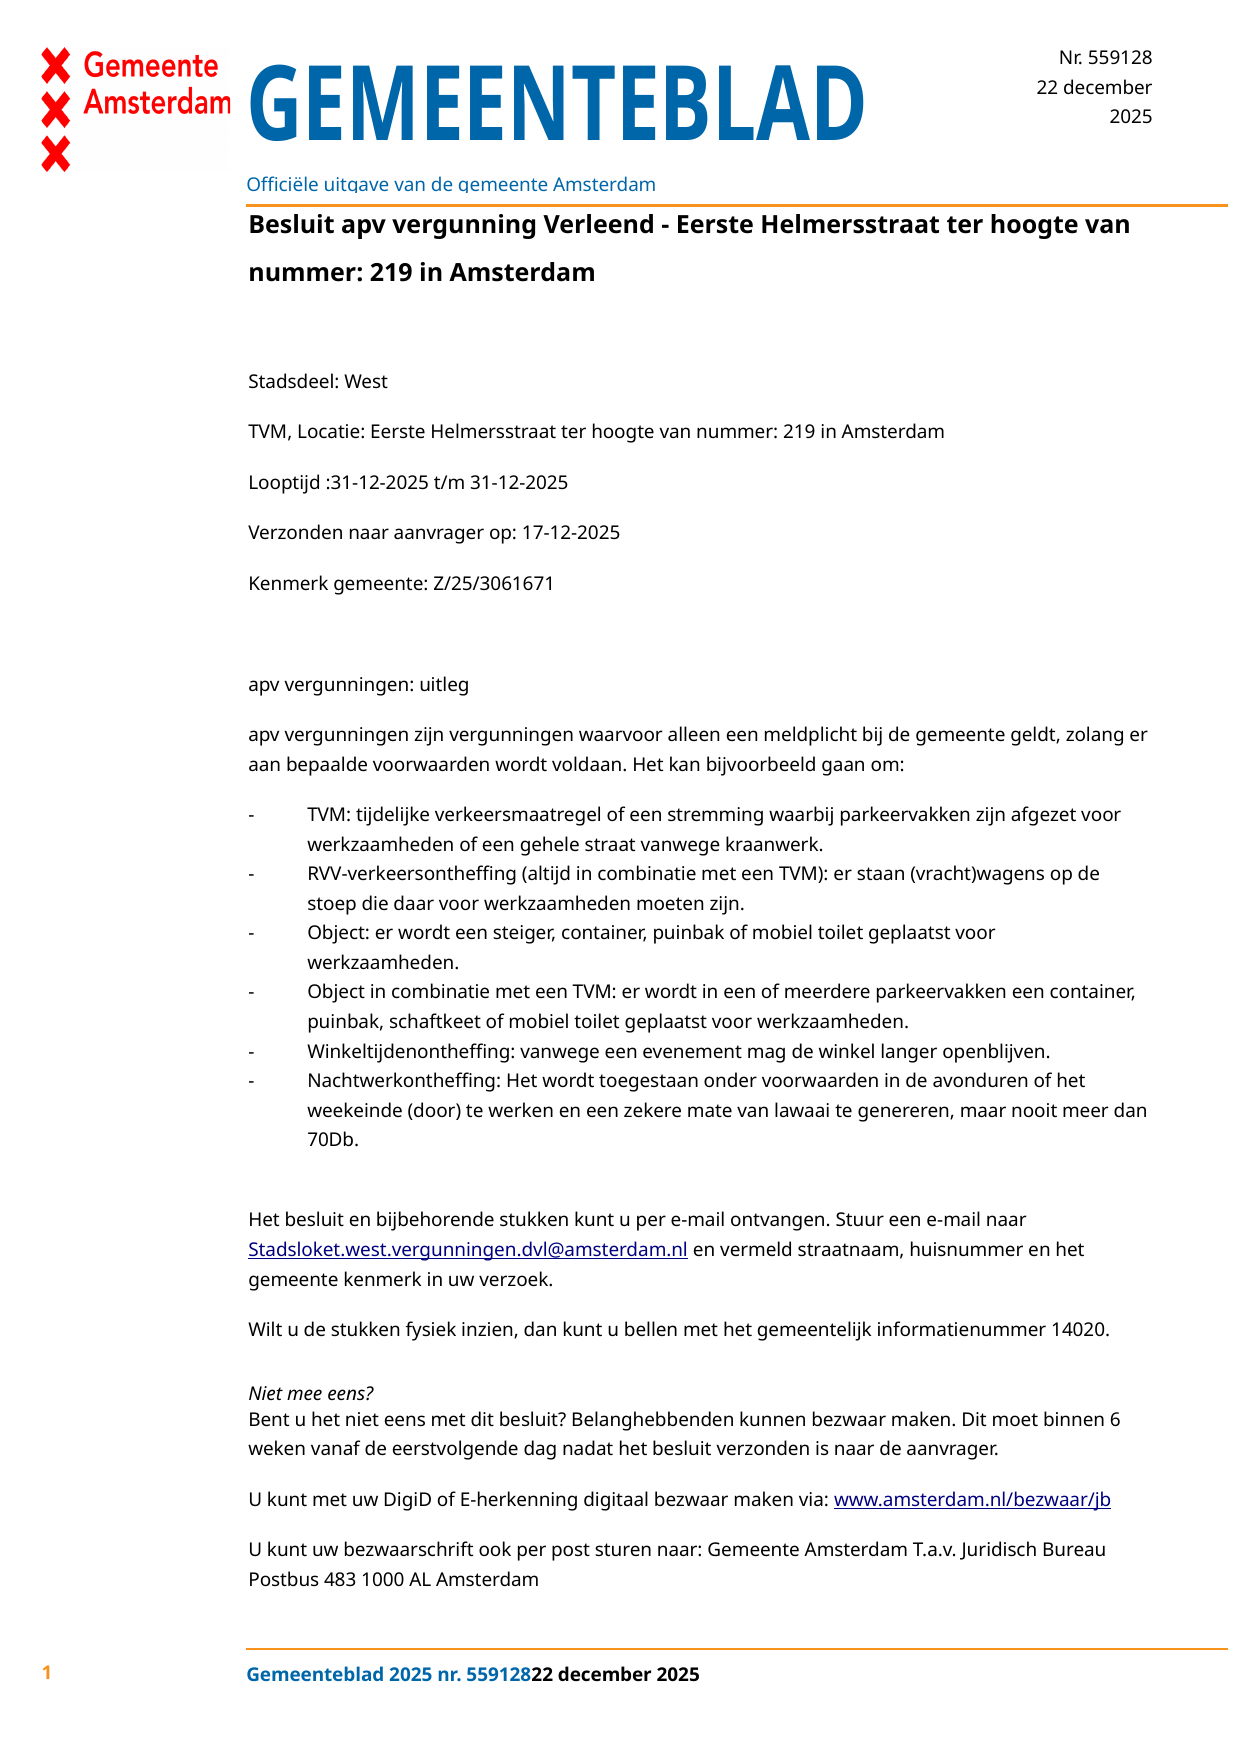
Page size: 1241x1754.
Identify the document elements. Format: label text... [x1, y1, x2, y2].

text apv vergunningen: uitleg [248, 671, 1152, 697]
list Object in combinatie met een TVM: er wordt in een of meerdere parkeervakken een container, puinbak, schaftkeet of mobiel toilet geplaatst voor werkzaamheden. [248, 979, 1152, 1034]
text Niet mee eens? [248, 1380, 1152, 1406]
picture [41, 47, 231, 172]
text TVM, Locatie: Eerste Helmersstraat ter hoogte van nummer: 219 in Amsterdam [248, 419, 1152, 444]
text apv vergunningen zijn vergunningen waarvoor alleen een meldplicht bij de gemeente geldt, zolang er aan bepaalde voorwaarden wordt voldaan. Het kan bijvoorbeeld gaan om: [248, 721, 1152, 777]
text Het besluit en bijbehorende stukken kunt u per e-mail ontvangen. Stuur een e-mail naar Stadsloket.west.vergunningen.dvl@amsterdam.nl en vermeld straatnaam, huisnummer en het gemeente kenmerk in uw verzoek. [248, 1207, 1152, 1292]
list Object: er wordt een steiger, container, puinbak of mobiel toilet geplaatst voor werkzaamheden. [248, 919, 1152, 975]
text Stadsdeel: West [248, 368, 1152, 394]
list TVM: tijdelijke verkeersmaatregel of een stremming waarbij parkeervakken zijn afgezet voor werkzaamheden of een gehele straat vanwege kraanwerk. [248, 801, 1152, 857]
text Kenmerk gemeente: Z/25/3061671 [248, 570, 1152, 596]
list Winkeltijdenontheffing: vanwege een evenement mag de winkel langer openblijven. [248, 1038, 1152, 1064]
text Verzonden naar aanvrager op: 17-12-2025 [248, 519, 1152, 545]
text Bent u het niet eens met dit besluit? Belanghebbenden kunnen bezwaar maken. Dit moet binnen 6 weken vanaf de eerstvolgende dag nadat het besluit verzonden is naar de aanvrager. [248, 1406, 1152, 1461]
text Besluit apv vergunning Verleend - Eerste Helmersstraat ter hoogte van nummer: 219 in Amsterdam [248, 207, 1152, 288]
list Nachtwerkontheffing: Het wordt toegestaan onder voorwaarden in de avonduren of het weekeinde (door) te werken en een zekere mate van lawaai te genereren, maar nooit meer dan 70Db. [248, 1067, 1152, 1152]
text U kunt uw bezwaarschrift ook per post sturen naar: Gemeente Amsterdam T.a.v. Juridisch Bureau Postbus 483 1000 AL Amsterdam [248, 1536, 1152, 1592]
text Looptijd :31-12-2025 t/m 31-12-2025 [248, 469, 1152, 495]
text Wilt u de stukken fysiek inzien, dan kunt u bellen met het gemeentelijk informatienummer 14020. [248, 1316, 1152, 1342]
list RVV-verkeersontheffing (altijd in combinatie met een TVM): er staan (vracht)wagens op de stoep die daar voor werkzaamheden moeten zijn. [248, 860, 1152, 916]
text U kunt met uw DigiD of E-herkenning digitaal bezwaar maken via: www.amsterdam.nl/bezwaar/jb [248, 1486, 1152, 1512]
